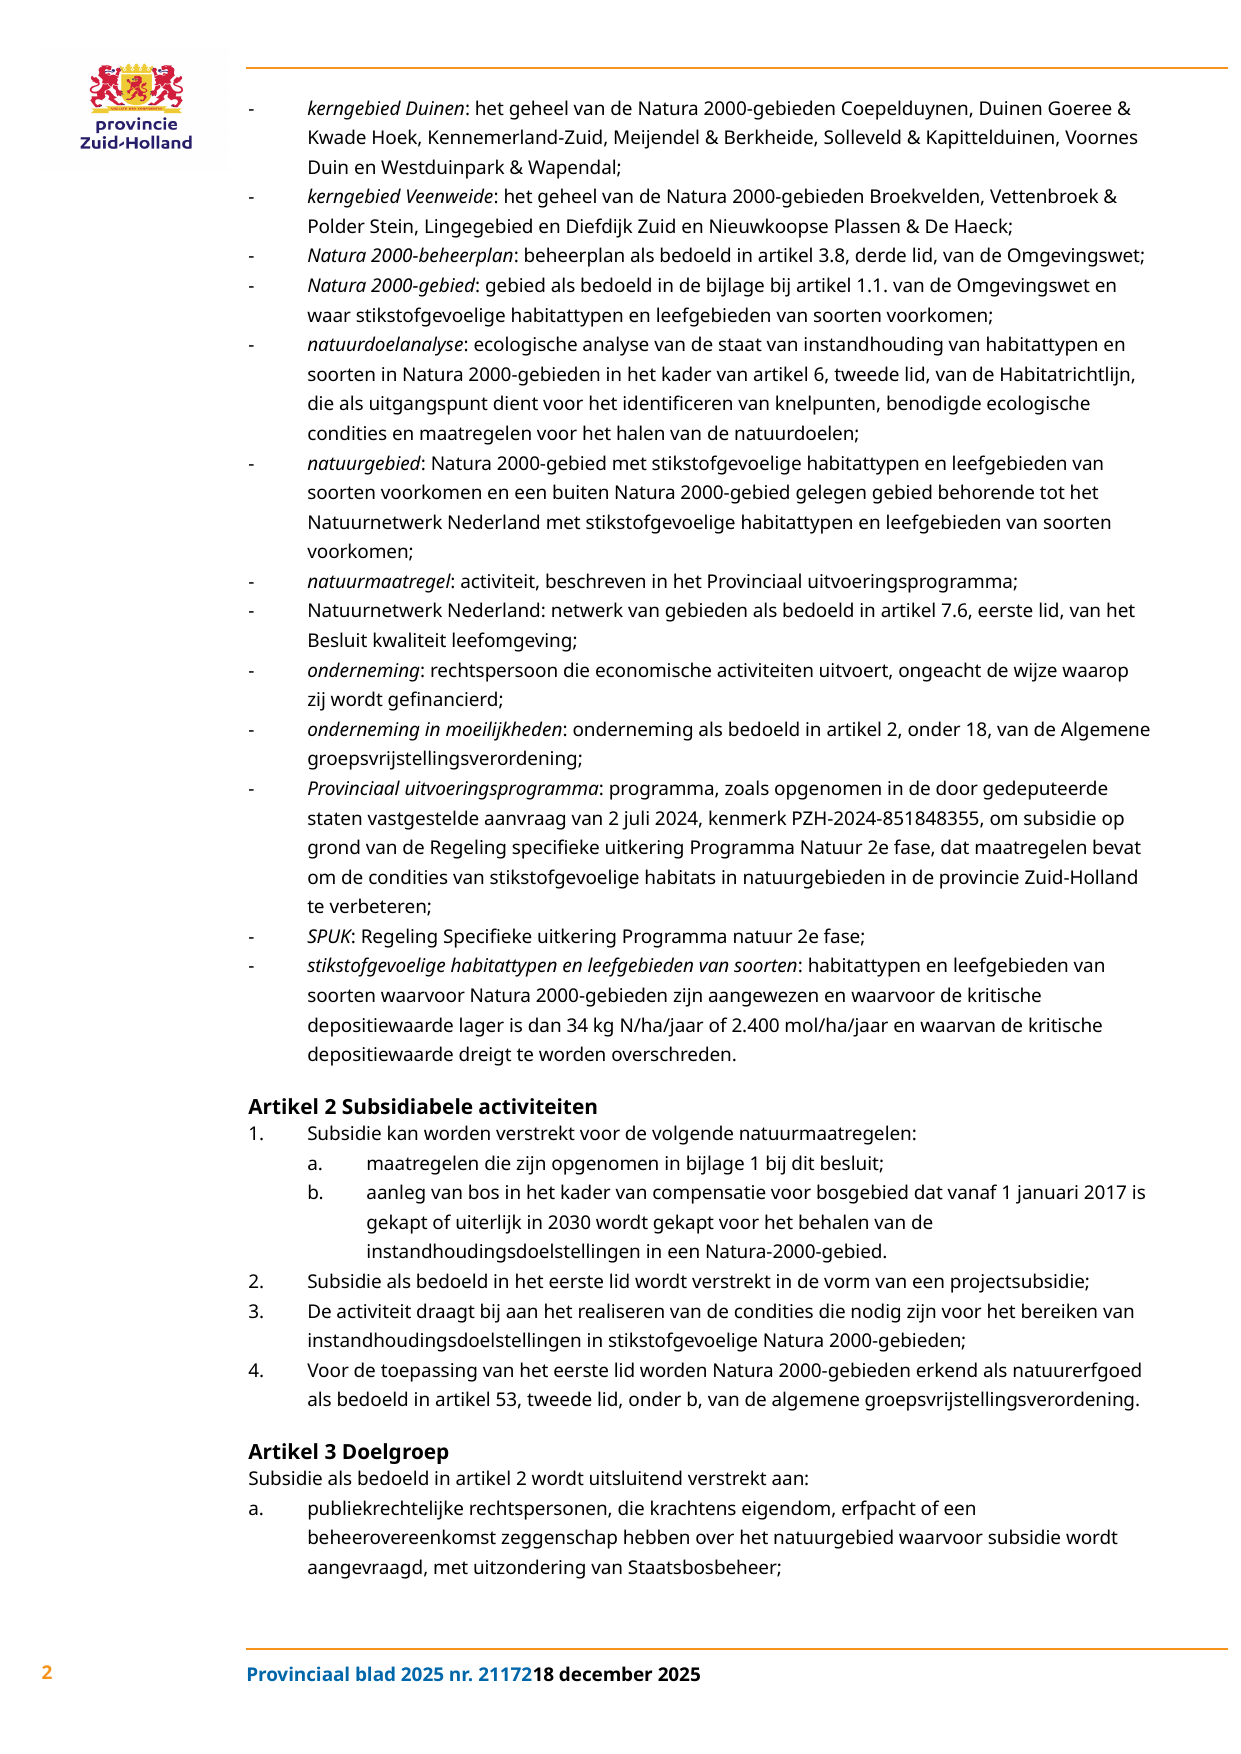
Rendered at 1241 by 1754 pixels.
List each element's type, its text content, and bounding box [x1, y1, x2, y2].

list onderneming: rechtspersoon die economische activiteiten uitvoert, ongeacht de wijze waarop zij wordt gefinancierd; [248, 657, 1152, 712]
list natuurmaatregel: activiteit, beschreven in het Provinciaal uitvoeringsprogramma; [248, 568, 1152, 594]
list Subsidie kan worden verstrekt voor de volgende natuurmaatregelen: [248, 1120, 1152, 1146]
list natuurgebied: Natura 2000-gebied met stikstofgevoelige habitattypen en leefgebieden van soorten voorkomen en een buiten Natura 2000-gebied gelegen gebied behorende tot het Natuurnetwerk Nederland met stikstofgevoelige habitattypen en leefgebieden van soorten voorkomen; [248, 450, 1152, 564]
list maatregelen die zijn opgenomen in bijlage 1 bij dit besluit; [307, 1150, 1152, 1176]
picture [41, 47, 231, 172]
list De activiteit draagt bij aan het realiseren van de condities die nodig zijn voor het bereiken van instandhoudingsdoelstellingen in stikstofgevoelige Natura 2000-gebieden; [248, 1298, 1152, 1353]
list publiekrechtelijke rechtspersonen, die krachtens eigendom, erfpacht of een beheerovereenkomst zeggenschap hebben over het natuurgebied waarvoor subsidie wordt aangevraagd, met uitzondering van Staatsbosbeheer; [248, 1495, 1152, 1580]
text Artikel 3 Doelgroep [248, 1437, 1152, 1465]
list aanleg van bos in het kader van compensatie voor bosgebied dat vanaf 1 januari 2017 is gekapt of uiterlijk in 2030 wordt gekapt voor het behalen van de instandhoudingsdoelstellingen in een Natura-2000-gebied. [307, 1179, 1152, 1264]
list Natuurnetwerk Nederland: netwerk van gebieden als bedoeld in artikel 7.6, eerste lid, van het Besluit kwaliteit leefomgeving; [248, 598, 1152, 653]
text Subsidie als bedoeld in artikel 2 wordt uitsluitend verstrekt aan: [248, 1465, 1152, 1491]
text Artikel 2 Subsidiabele activiteiten [248, 1092, 1152, 1120]
list Provinciaal uitvoeringsprogramma: programma, zoals opgenomen in de door gedeputeerde staten vastgestelde aanvraag van 2 juli 2024, kenmerk PZH-2024-851848355, om subsidie op grond van de Regeling specifieke uitkering Programma Natuur 2e fase, dat maatregelen bevat om de condities van stikstofgevoelige habitats in natuurgebieden in de provincie Zuid-Holland te verbeteren; [248, 775, 1152, 919]
list natuurdoelanalyse: ecologische analyse van de staat van instandhouding van habitattypen en soorten in Natura 2000-gebieden in het kader van artikel 6, tweede lid, van de Habitatrichtlijn, die als uitgangspunt dient voor het identificeren van knelpunten, benodigde ecologische condities en maatregelen voor het halen van de natuurdoelen; [248, 331, 1152, 446]
list Natura 2000-gebied: gebied als bedoeld in de bijlage bij artikel 1.1. van de Omgevingswet en waar stikstofgevoelige habitattypen en leefgebieden van soorten voorkomen; [248, 272, 1152, 328]
list kerngebied Veenweide: het geheel van de Natura 2000-gebieden Broekvelden, Vettenbroek & Polder Stein, Lingegebied en Diefdijk Zuid en Nieuwkoopse Plassen & De Haeck; [248, 183, 1152, 239]
list onderneming in moeilijkheden: onderneming als bedoeld in artikel 2, onder 18, van de Algemene groepsvrijstellingsverordening; [248, 716, 1152, 771]
list kerngebied Duinen: het geheel van de Natura 2000-gebieden Coepelduynen, Duinen Goeree & Kwade Hoek, Kennemerland-Zuid, Meijendel & Berkheide, Solleveld & Kapittelduinen, Voornes Duin en Westduinpark & Wapendal; [248, 95, 1152, 180]
list SPUK: Regeling Specifieke uitkering Programma natuur 2e fase; [248, 923, 1152, 949]
list Subsidie als bedoeld in het eerste lid wordt verstrekt in de vorm van een projectsubsidie; [248, 1268, 1152, 1294]
list stikstofgevoelige habitattypen en leefgebieden van soorten: habitattypen en leefgebieden van soorten waarvoor Natura 2000-gebieden zijn aangewezen en waarvoor de kritische depositiewaarde lager is dan 34 kg N/ha/jaar of 2.400 mol/ha/jaar en waarvan de kritische depositiewaarde dreigt te worden overschreden. [248, 953, 1152, 1067]
list Natura 2000-beheerplan: beheerplan als bedoeld in artikel 3.8, derde lid, van de Omgevingswet; [248, 243, 1152, 268]
list Voor de toepassing van het eerste lid worden Natura 2000-gebieden erkend als natuurerfgoed als bedoeld in artikel 53, tweede lid, onder b, van de algemene groepsvrijstellingsverordening. [248, 1357, 1152, 1412]
